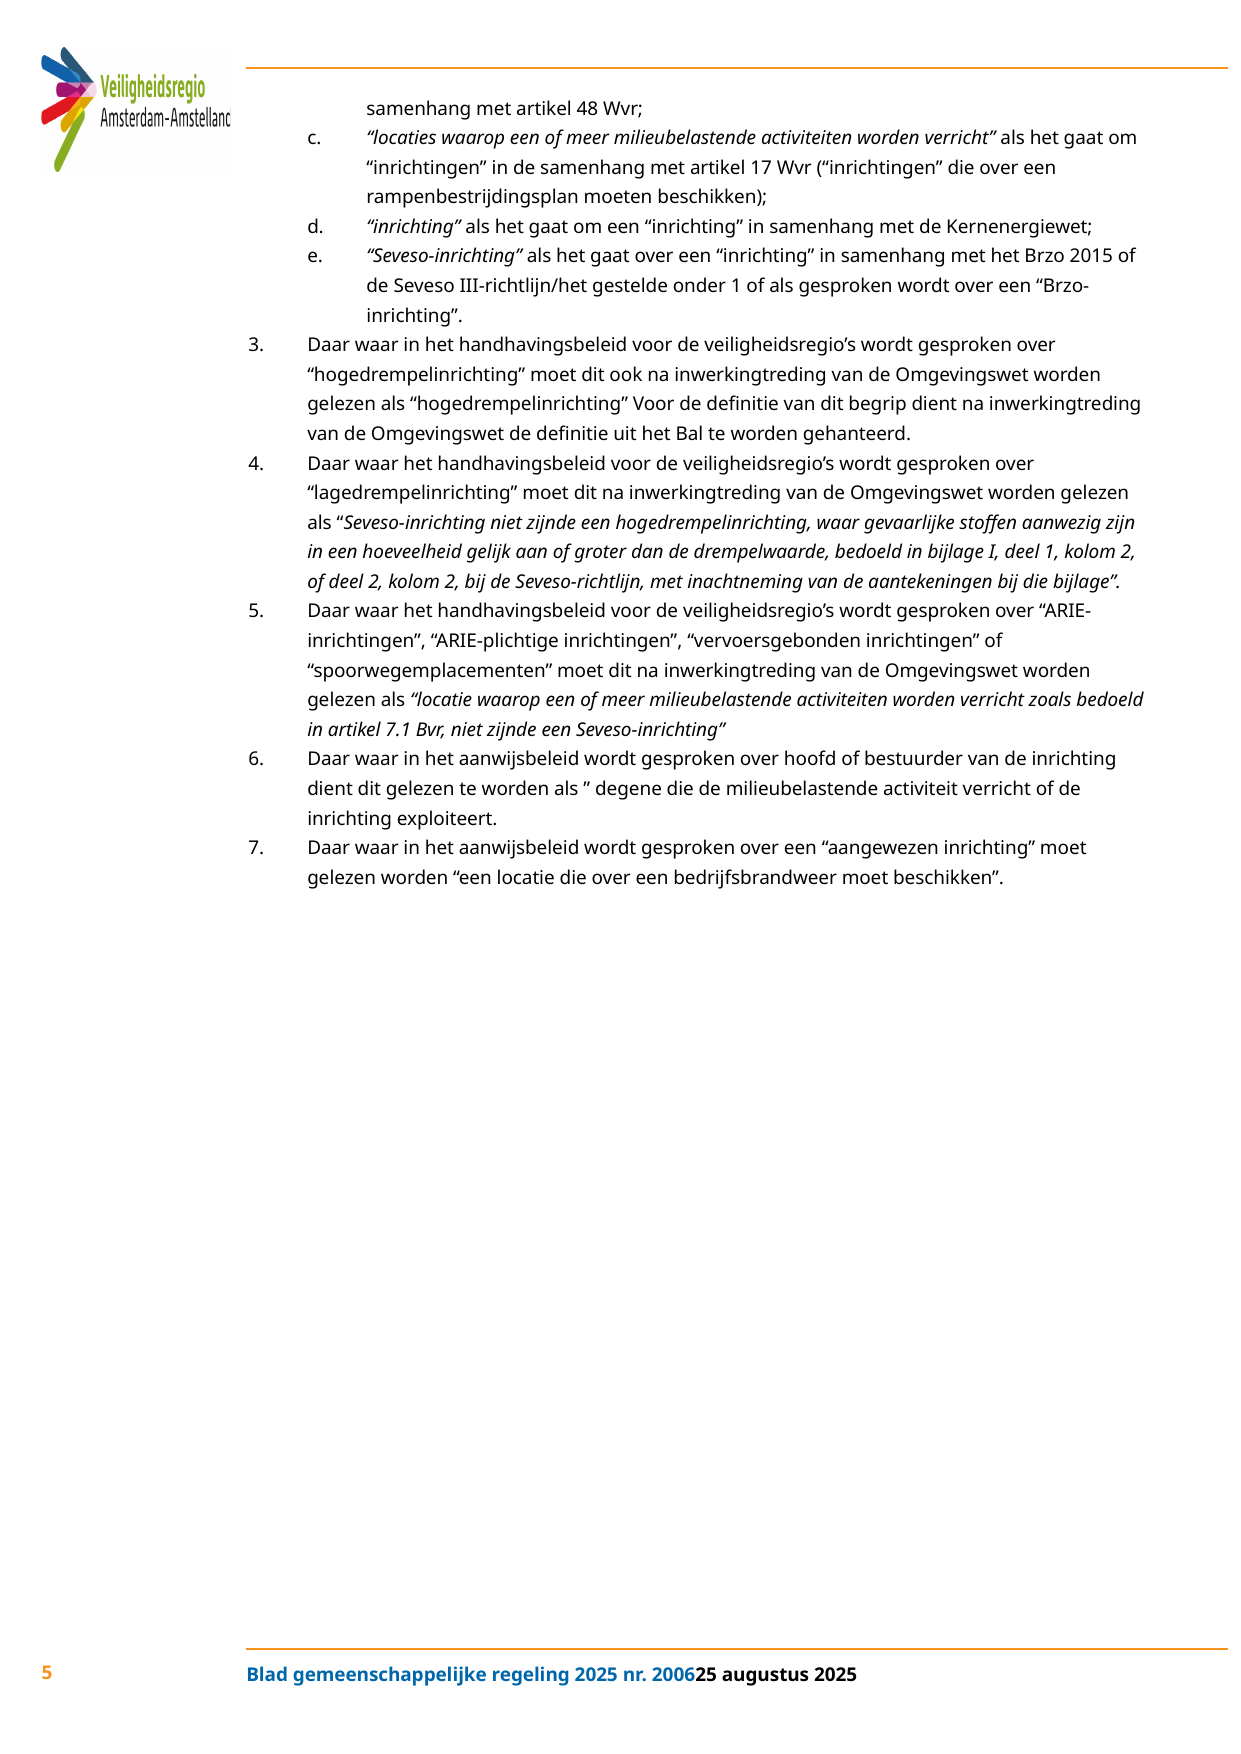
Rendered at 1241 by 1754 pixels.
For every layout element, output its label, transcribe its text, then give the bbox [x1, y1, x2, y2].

list “Seveso-inrichting” als het gaat over een “inrichting” in samenhang met het Brzo 2015 of de Seveso III-richtlijn/het gestelde onder 1 of als gesproken wordt over een “Brzo-inrichting”. [307, 243, 1152, 328]
list Daar waar het handhavingsbeleid voor de veiligheidsregio’s wordt gesproken over “lagedrempelinrichting” moet dit na inwerkingtreding van de Omgevingswet worden gelezen als “Seveso-inrichting niet zijnde een hogedrempelinrichting, waar gevaarlijke stoffen aanwezig zijn in een hoeveelheid gelijk aan of groter dan de drempelwaarde, bedoeld in bijlage I, deel 1, kolom 2, of deel 2, kolom 2, bij de Seveso-richtlijn, met inachtneming van de aantekeningen bij die bijlage”. [248, 450, 1152, 594]
list Daar waar in het aanwijsbeleid wordt gesproken over hoofd of bestuurder van de inrichting dient dit gelezen te worden als ” degene die de milieubelastende activiteit verricht of de inrichting exploiteert. [248, 746, 1152, 831]
list samenhang met artikel 48 Wvr; [307, 95, 1152, 121]
picture [41, 47, 231, 172]
list Daar waar in het aanwijsbeleid wordt gesproken over een “aangewezen inrichting” moet gelezen worden “een locatie die over een bedrijfsbrandweer moet beschikken”. [248, 834, 1152, 890]
list “inrichting” als het gaat om een “inrichting” in samenhang met de Kernenergiewet; [307, 213, 1152, 239]
list Daar waar in het handhavingsbeleid voor de veiligheidsregio’s wordt gesproken over “hogedrempelinrichting” moet dit ook na inwerkingtreding van de Omgevingswet worden gelezen als “hogedrempelinrichting” Voor de definitie van dit begrip dient na inwerkingtreding van de Omgevingswet de definitie uit het Bal te worden gehanteerd. [248, 331, 1152, 446]
list Daar waar het handhavingsbeleid voor de veiligheidsregio’s wordt gesproken over “ARIE-inrichtingen”, “ARIE-plichtige inrichtingen”, “vervoersgebonden inrichtingen” of “spoorwegemplacementen” moet dit na inwerkingtreding van de Omgevingswet worden gelezen als “locatie waarop een of meer milieubelastende activiteiten worden verricht zoals bedoeld in artikel 7.1 Bvr, niet zijnde een Seveso-inrichting” [248, 598, 1152, 742]
list “locaties waarop een of meer milieubelastende activiteiten worden verricht” als het gaat om “inrichtingen” in de samenhang met artikel 17 Wvr (“inrichtingen” die over een rampenbestrijdingsplan moeten beschikken); [307, 124, 1152, 209]
